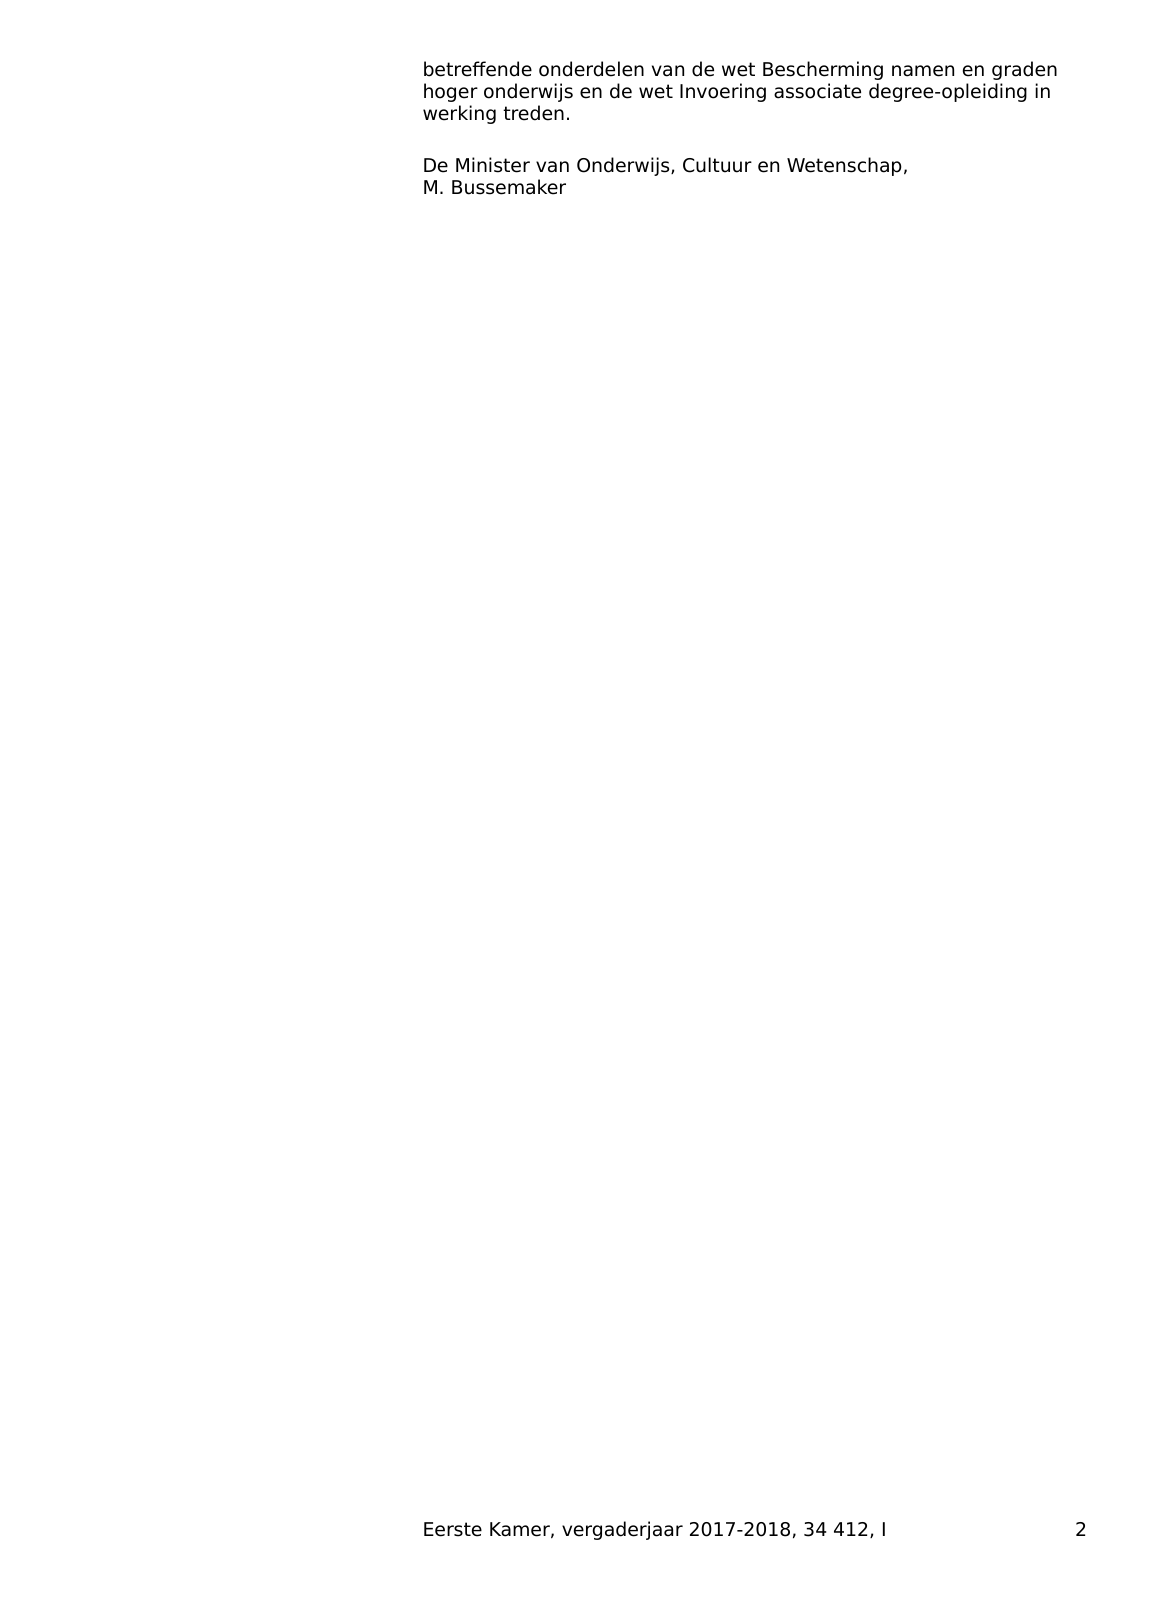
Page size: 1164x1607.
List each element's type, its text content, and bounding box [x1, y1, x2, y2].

text De Minister van Onderwijs, Cultuur en Wetenschap, M. Bussemaker [422, 155, 1087, 199]
text betreffende onderdelen van de wet Bescherming namen en graden hoger onderwijs en de wet Invoering associate degree-opleiding in werking treden. [422, 59, 1087, 125]
